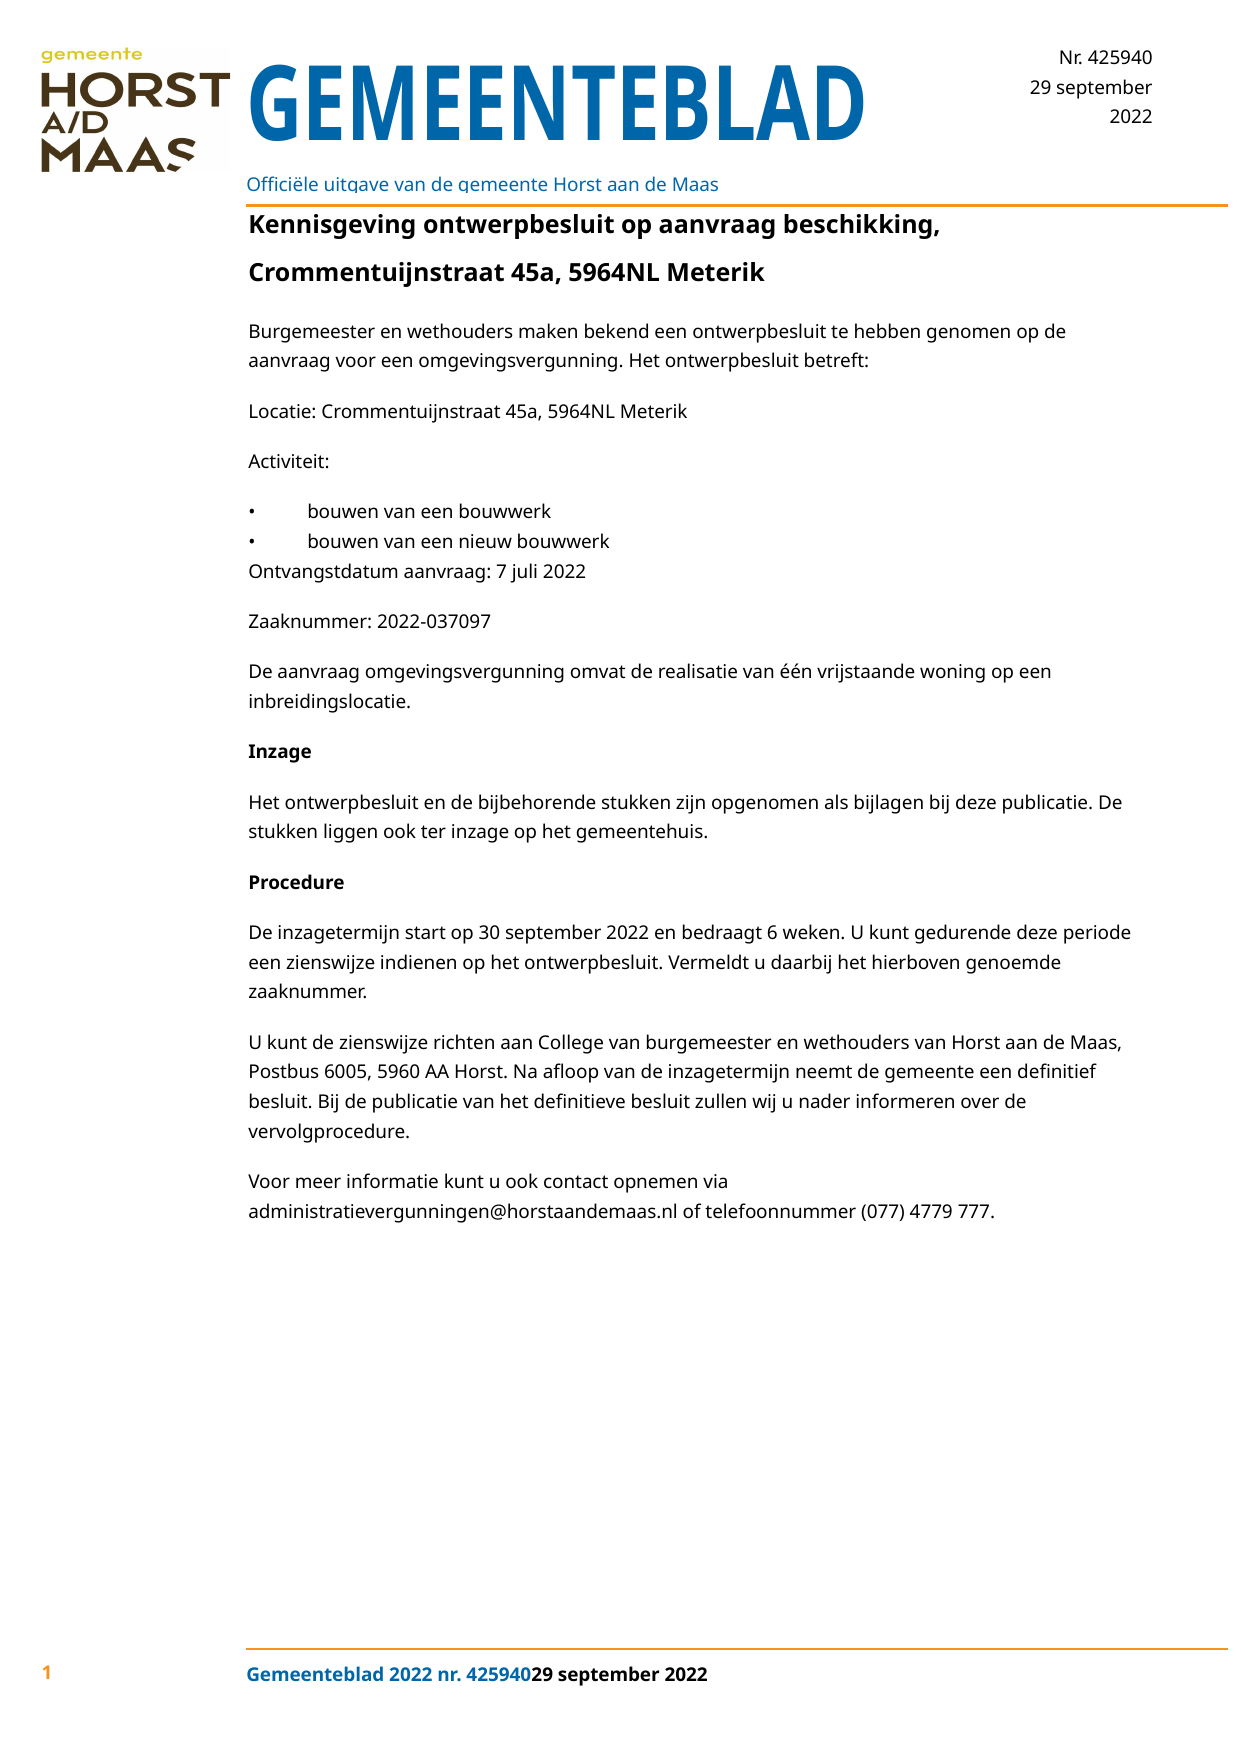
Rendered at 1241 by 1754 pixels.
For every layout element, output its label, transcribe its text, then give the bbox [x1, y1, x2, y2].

text Locatie: Crommentuijnstraat 45a, 5964NL Meterik [248, 398, 1152, 424]
text Zaaknummer: 2022-037097 [248, 608, 1152, 634]
picture [41, 47, 231, 172]
text Het ontwerpbesluit en de bijbehorende stukken zijn opgenomen als bijlagen bij deze publicatie. De stukken liggen ook ter inzage op het gemeentehuis. [248, 789, 1152, 844]
text De inzagetermijn start op 30 september 2022 en bedraagt 6 weken. U kunt gedurende deze periode een zienswijze indienen op het ontwerpbesluit. Vermeldt u daarbij het hierboven genoemde zaaknummer. [248, 919, 1152, 1004]
text Activiteit: [248, 448, 1152, 474]
list bouwen van een nieuw bouwwerk [248, 528, 1152, 554]
text De aanvraag omgevingsvergunning omvat de realisatie van één vrijstaande woning op een inbreidingslocatie. [248, 659, 1152, 714]
text Ontvangstdatum aanvraag: 7 juli 2022 [248, 558, 1152, 584]
text Burgemeester en wethouders maken bekend een ontwerpbesluit te hebben genomen op de aanvraag voor een omgevingsvergunning. Het ontwerpbesluit betreft: [248, 318, 1152, 373]
text Kennisgeving ontwerpbesluit op aanvraag beschikking, Crommentuijnstraat 45a, 5964NL Meterik [248, 207, 1152, 288]
text U kunt de zienswijze richten aan College van burgemeester en wethouders van Horst aan de Maas, Postbus 6005, 5960 AA Horst. Na afloop van de inzagetermijn neemt de gemeente een definitief besluit. Bij de publicatie van het definitieve besluit zullen wij u nader informeren over de vervolgprocedure. [248, 1029, 1152, 1144]
text Voor meer informatie kunt u ook contact opnemen via administratievergunningen@horstaandemaas.nl of telefoonnummer (077) 4779 777. [248, 1168, 1152, 1224]
text Inzage [248, 739, 1152, 764]
list bouwen van een bouwwerk [248, 499, 1152, 524]
text Procedure [248, 869, 1152, 895]
